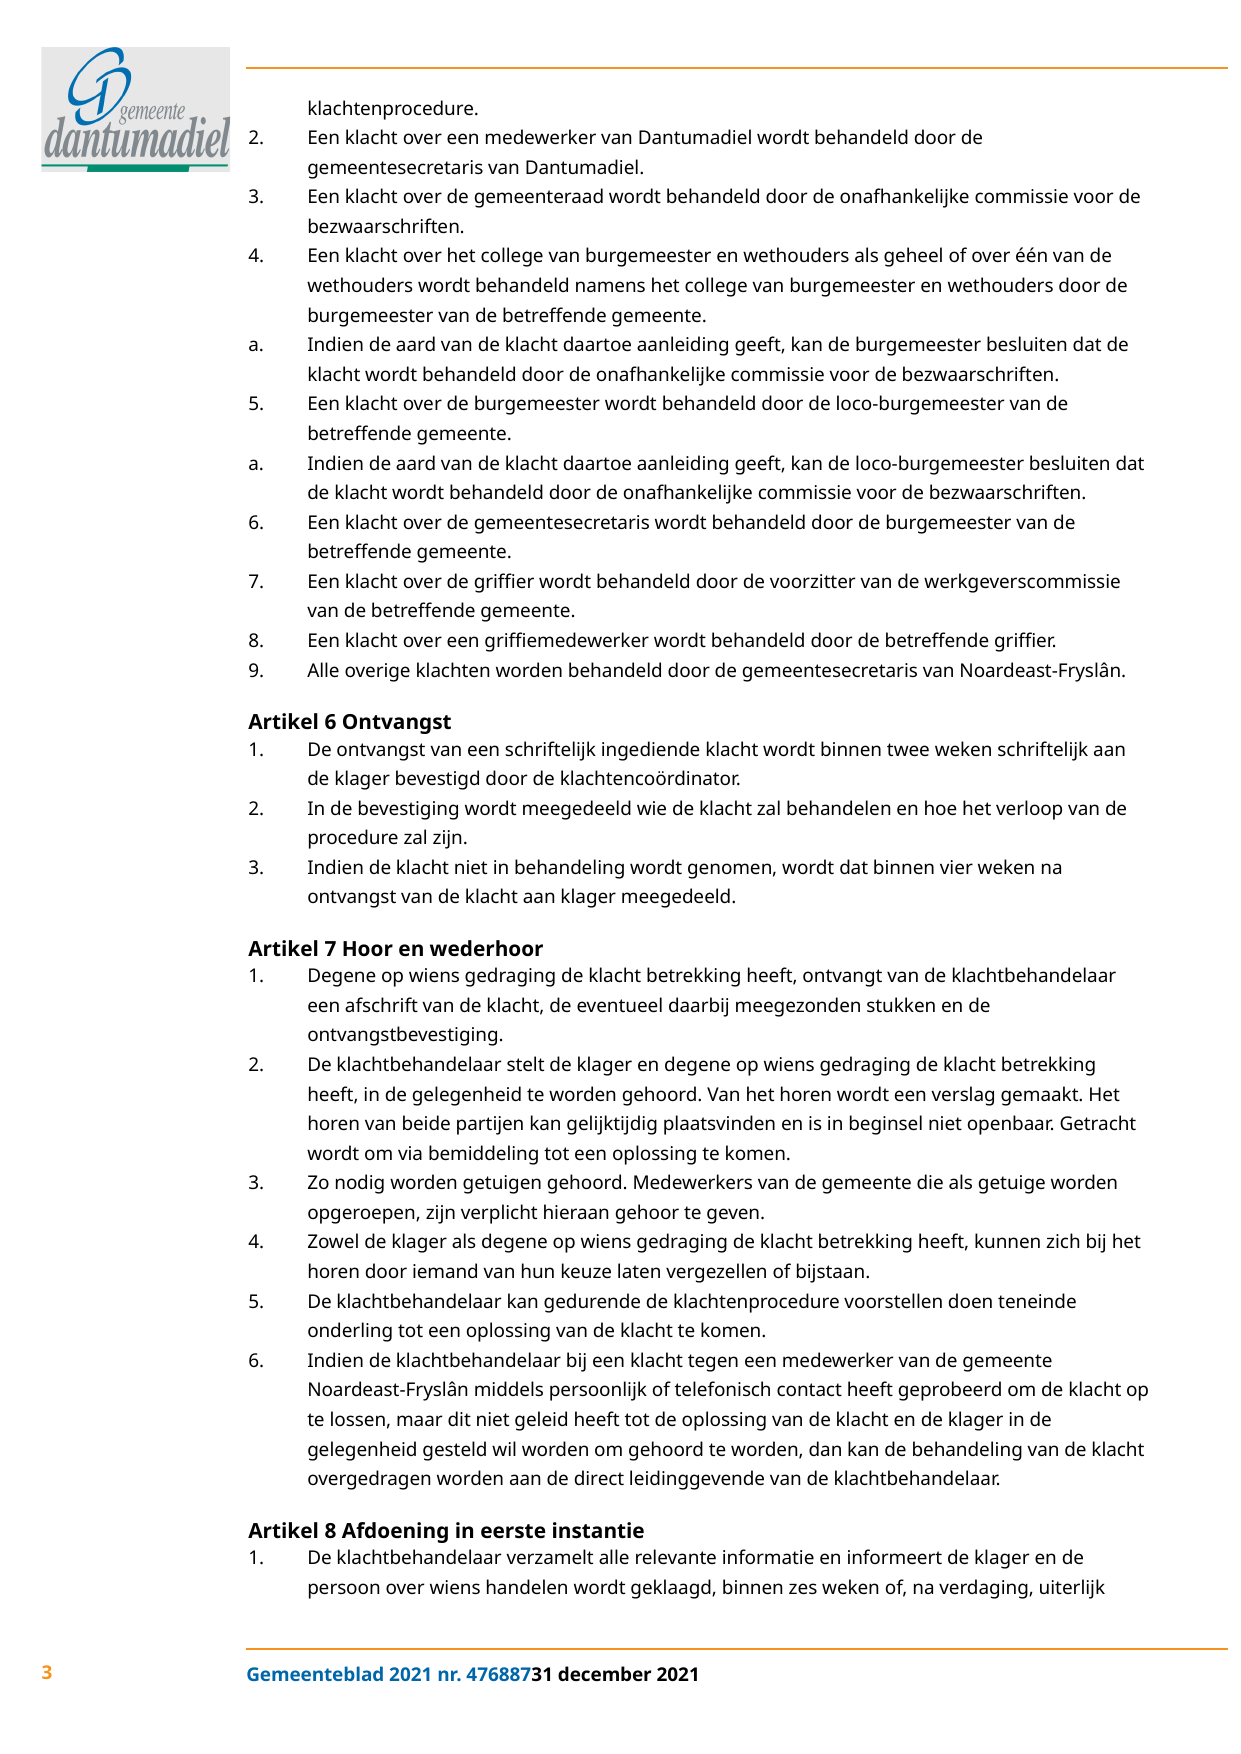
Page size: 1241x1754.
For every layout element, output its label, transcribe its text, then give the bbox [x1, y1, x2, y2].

list Indien de aard van de klacht daartoe aanleiding geeft, kan de loco-burgemeester besluiten dat de klacht wordt behandeld door de onafhankelijke commissie voor de bezwaarschriften. [248, 450, 1152, 505]
list De ontvangst van een schriftelijk ingediende klacht wordt binnen twee weken schriftelijk aan de klager bevestigd door de klachtencoördinator. [248, 736, 1152, 791]
picture [41, 47, 231, 172]
text Artikel 6 Ontvangst [248, 707, 1152, 736]
text Artikel 8 Afdoening in eerste instantie [248, 1516, 1152, 1544]
list De klachtbehandelaar stelt de klager en degene op wiens gedraging de klacht betrekking heeft, in de gelegenheid te worden gehoord. Van het horen wordt een verslag gemaakt. Het horen van beide partijen kan gelijktijdig plaatsvinden en is in beginsel niet openbaar. Getracht wordt om via bemiddeling tot een oplossing te komen. [248, 1051, 1152, 1166]
list De klachtbehandelaar kan gedurende de klachtenprocedure voorstellen doen teneinde onderling tot een oplossing van de klacht te komen. [248, 1288, 1152, 1343]
list In de bevestiging wordt meegedeeld wie de klacht zal behandelen en hoe het verloop van de procedure zal zijn. [248, 795, 1152, 850]
list Indien de klacht niet in behandeling wordt genomen, wordt dat binnen vier weken na ontvangst van de klacht aan klager meegedeeld. [248, 854, 1152, 909]
list Een klacht over een medewerker van Dantumadiel wordt behandeld door de gemeentesecretaris van Dantumadiel. [248, 124, 1152, 180]
list Een klacht over de gemeentesecretaris wordt behandeld door de burgemeester van de betreffende gemeente. [248, 509, 1152, 564]
list Alle overige klachten worden behandeld door de gemeentesecretaris van Noardeast-Fryslân. [248, 657, 1152, 683]
list Een klacht over de griffier wordt behandeld door de voorzitter van de werkgeverscommissie van de betreffende gemeente. [248, 568, 1152, 623]
list Een klacht over een griffiemedewerker wordt behandeld door de betreffende griffier. [248, 627, 1152, 653]
text Artikel 7 Hoor en wederhoor [248, 934, 1152, 962]
list Zo nodig worden getuigen gehoord. Medewerkers van de gemeente die als getuige worden opgeroepen, zijn verplicht hieraan gehoor te geven. [248, 1169, 1152, 1225]
list De klachtbehandelaar verzamelt alle relevante informatie en informeert de klager en de persoon over wiens handelen wordt geklaagd, binnen zes weken of, na verdaging, uiterlijk [248, 1544, 1152, 1599]
list Indien de aard van de klacht daartoe aanleiding geeft, kan de burgemeester besluiten dat de klacht wordt behandeld door de onafhankelijke commissie voor de bezwaarschriften. [248, 331, 1152, 387]
list Indien de klachtbehandelaar bij een klacht tegen een medewerker van de gemeente Noardeast-Fryslân middels persoonlijk of telefonisch contact heeft geprobeerd om de klacht op te lossen, maar dit niet geleid heeft tot de oplossing van de klacht en de klager in de gelegenheid gesteld wil worden om gehoord te worden, dan kan de behandeling van de klacht overgedragen worden aan de direct leidinggevende van de klachtbehandelaar. [248, 1347, 1152, 1491]
list Degene op wiens gedraging de klacht betrekking heeft, ontvangt van de klachtbehandelaar een afschrift van de klacht, de eventueel daarbij meegezonden stukken en de ontvangstbevestiging. [248, 962, 1152, 1047]
list Zowel de klager als degene op wiens gedraging de klacht betrekking heeft, kunnen zich bij het horen door iemand van hun keuze laten vergezellen of bijstaan. [248, 1229, 1152, 1284]
list klachtenprocedure. [248, 95, 1152, 121]
list Een klacht over de gemeenteraad wordt behandeld door de onafhankelijke commissie voor de bezwaarschriften. [248, 183, 1152, 239]
list Een klacht over het college van burgemeester en wethouders als geheel of over één van de wethouders wordt behandeld namens het college van burgemeester en wethouders door de burgemeester van de betreffende gemeente. [248, 243, 1152, 328]
list Een klacht over de burgemeester wordt behandeld door de loco-burgemeester van de betreffende gemeente. [248, 391, 1152, 446]
